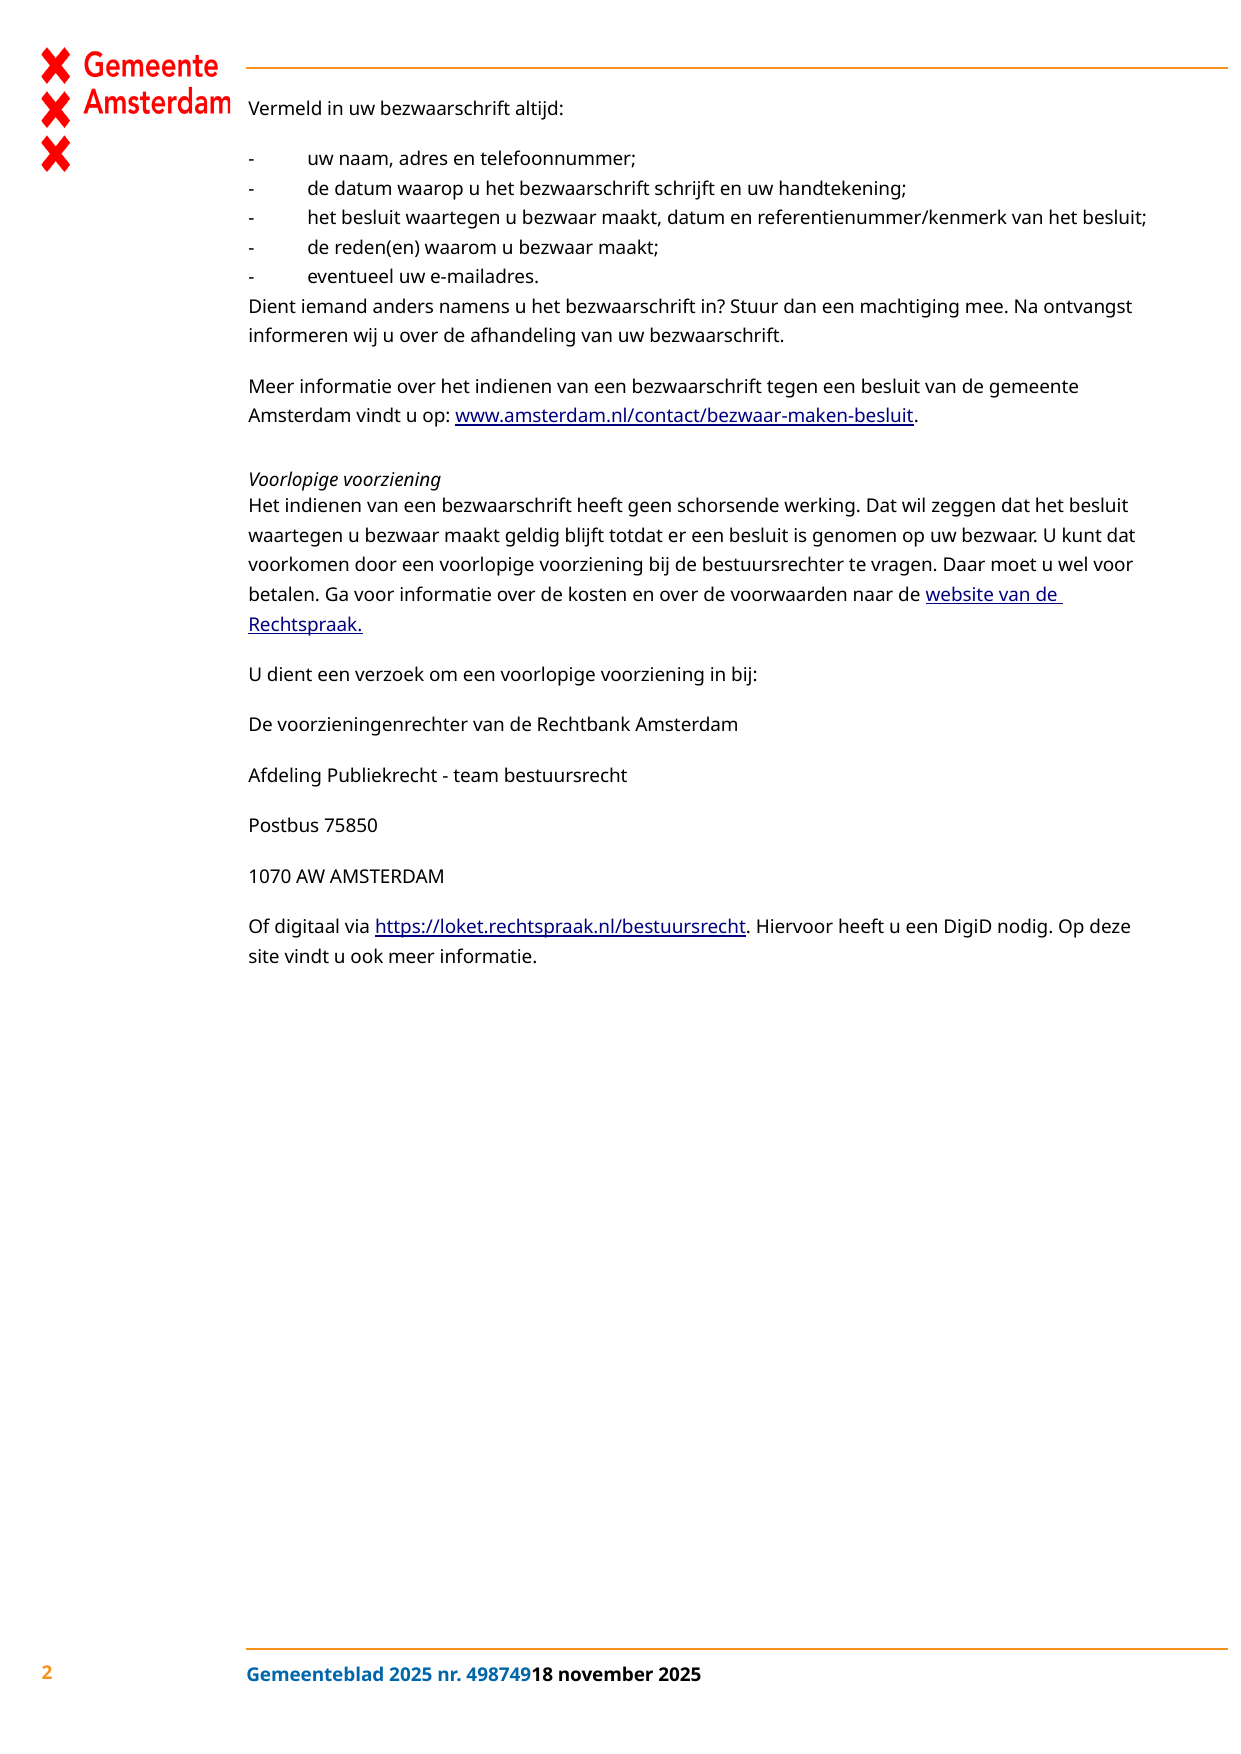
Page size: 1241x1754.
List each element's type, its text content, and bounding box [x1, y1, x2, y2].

list het besluit waartegen u bezwaar maakt, datum en referentienummer/kenmerk van het besluit; [248, 204, 1152, 230]
list eventueel uw e-mailadres. [248, 263, 1152, 289]
text Meer informatie over het indienen van een bezwaarschrift tegen een besluit van de gemeente Amsterdam vindt u op: www.amsterdam.nl/contact/bezwaar-maken-besluit. [248, 373, 1152, 428]
text De voorzieningenrechter van de Rechtbank Amsterdam [248, 712, 1152, 737]
text 1070 AW AMSTERDAM [248, 863, 1152, 888]
text Postbus 75850 [248, 812, 1152, 838]
text Het indienen van een bezwaarschrift heeft geen schorsende werking. Dat wil zeggen dat het besluit waartegen u bezwaar maakt geldig blijft totdat er een besluit is genomen op uw bezwaar. U kunt dat voorkomen door een voorlopige voorziening bij de bestuursrechter te vragen. Daar moet u wel voor betalen. Ga voor informatie over de kosten en over de voorwaarden naar de website van de Rechtspraak. [248, 492, 1152, 636]
list de datum waarop u het bezwaarschrift schrijft en uw handtekening; [248, 175, 1152, 201]
text Afdeling Publiekrecht - team bestuursrecht [248, 762, 1152, 788]
list uw naam, adres en telefoonnummer; [248, 145, 1152, 171]
picture [41, 47, 231, 172]
text U dient een verzoek om een voorlopige voorziening in bij: [248, 661, 1152, 687]
list de reden(en) waarom u bezwaar maakt; [248, 234, 1152, 260]
text Vermeld in uw bezwaarschrift altijd: [248, 95, 1152, 121]
text Dient iemand anders namens u het bezwaarschrift in? Stuur dan een machtiging mee. Na ontvangst informeren wij u over de afhandeling van uw bezwaarschrift. [248, 293, 1152, 348]
text Of digitaal via https://loket.rechtspraak.nl/bestuursrecht. Hiervoor heeft u een DigiD nodig. Op deze site vindt u ook meer informatie. [248, 913, 1152, 968]
text Voorlopige voorziening [248, 467, 1152, 492]
